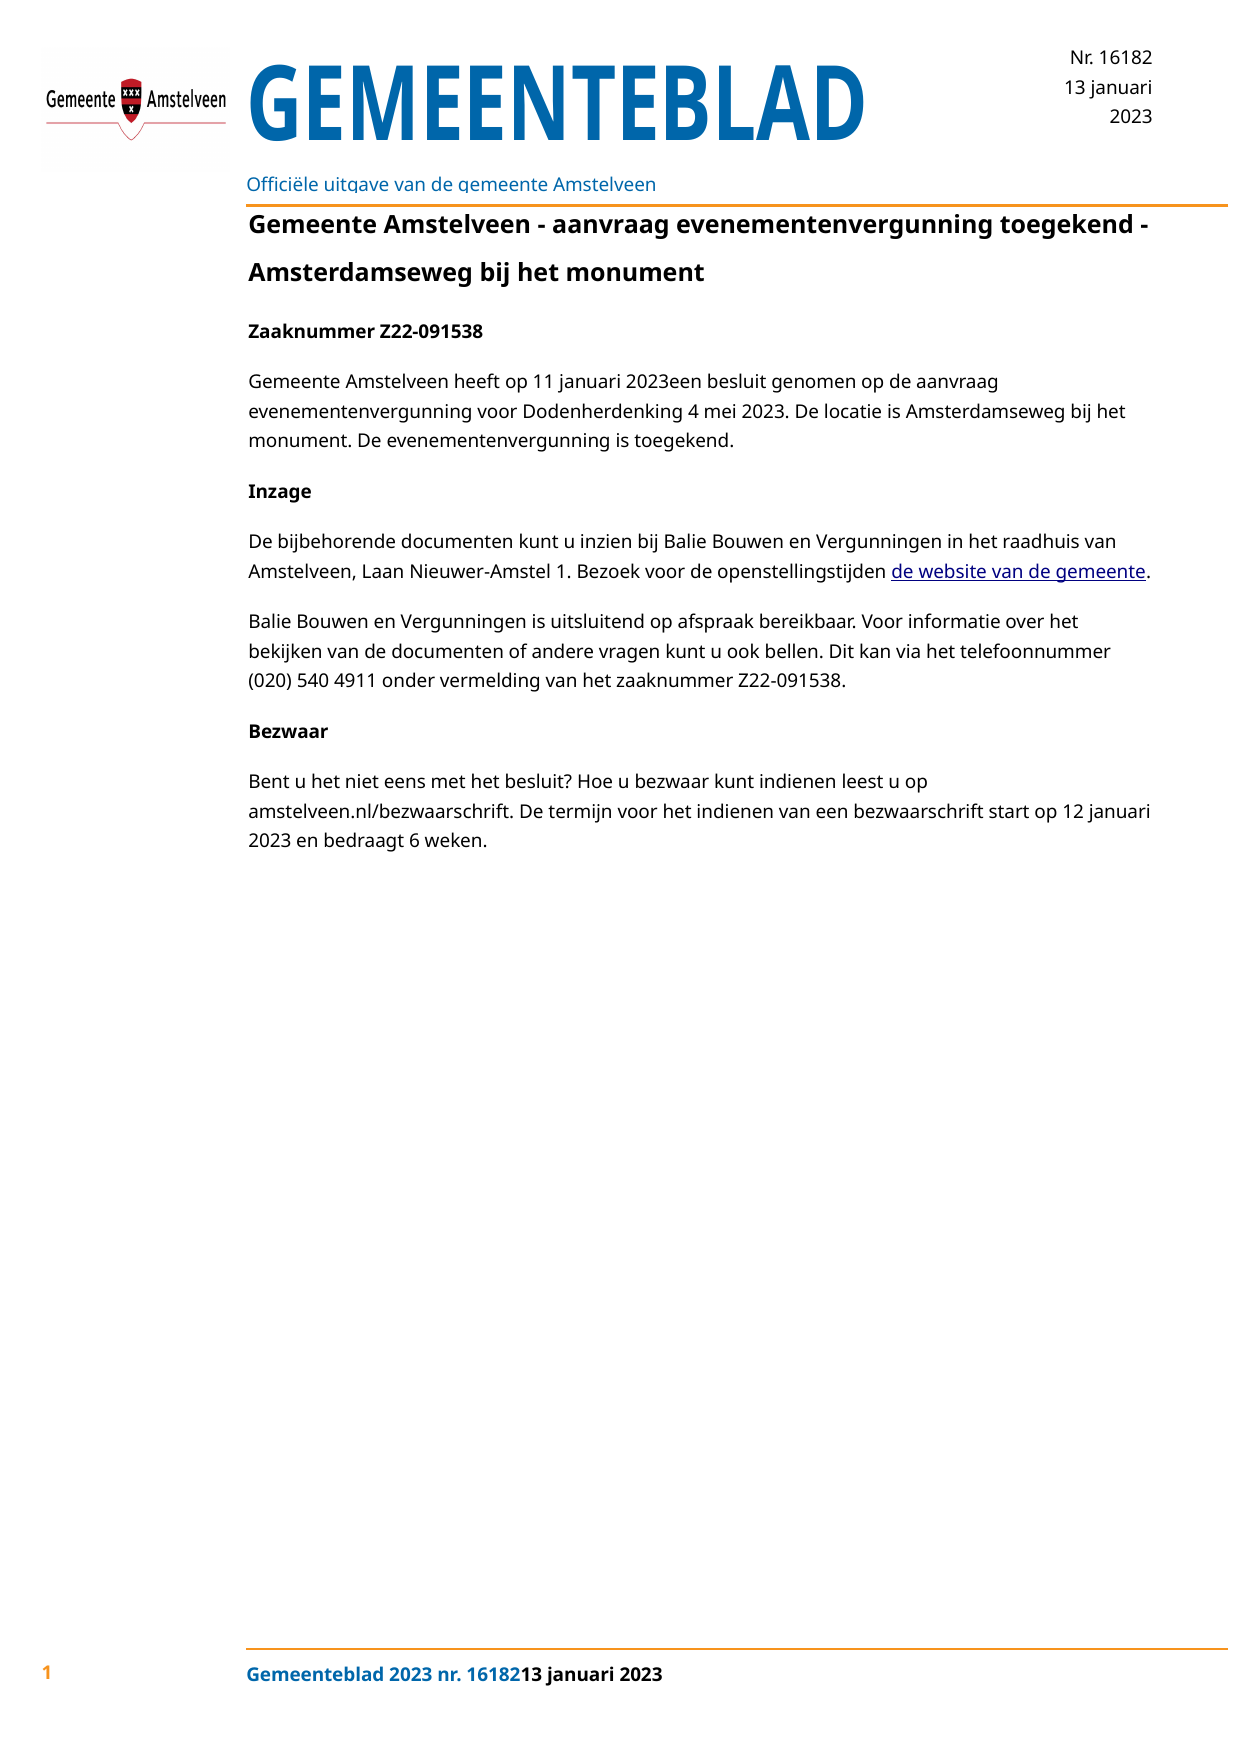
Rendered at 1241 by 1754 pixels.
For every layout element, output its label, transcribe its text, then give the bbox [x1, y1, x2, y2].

text Bezwaar [248, 718, 1152, 744]
text Inzage [248, 478, 1152, 504]
text Zaaknummer Z22-091538 [248, 318, 1152, 344]
text Gemeente Amstelveen heeft op 11 januari 2023een besluit genomen op de aanvraag evenementenvergunning voor Dodenherdenking 4 mei 2023. De locatie is Amsterdamseweg bij het monument. De evenementenvergunning is toegekend. [248, 368, 1152, 453]
text Bent u het niet eens met het besluit? Hoe u bezwaar kunt indienen leest u op amstelveen.nl/bezwaarschrift. De termijn voor het indienen van een bezwaarschrift start op 12 januari 2023 en bedraagt 6 weken. [248, 768, 1152, 853]
text De bijbehorende documenten kunt u inzien bij Balie Bouwen en Vergunningen in het raadhuis van Amstelveen, Laan Nieuwer-Amstel 1. Bezoek voor de openstellingstijden de website van de gemeente. [248, 528, 1152, 584]
picture [41, 47, 231, 172]
text Gemeente Amstelveen - aanvraag evenementenvergunning toegekend - Amsterdamseweg bij het monument [248, 207, 1152, 288]
text Balie Bouwen en Vergunningen is uitsluitend op afspraak bereikbaar. Voor informatie over het bekijken van de documenten of andere vragen kunt u ook bellen. Dit kan via het telefoonnummer (020) 540 4911 onder vermelding van het zaaknummer Z22-091538. [248, 608, 1152, 693]
